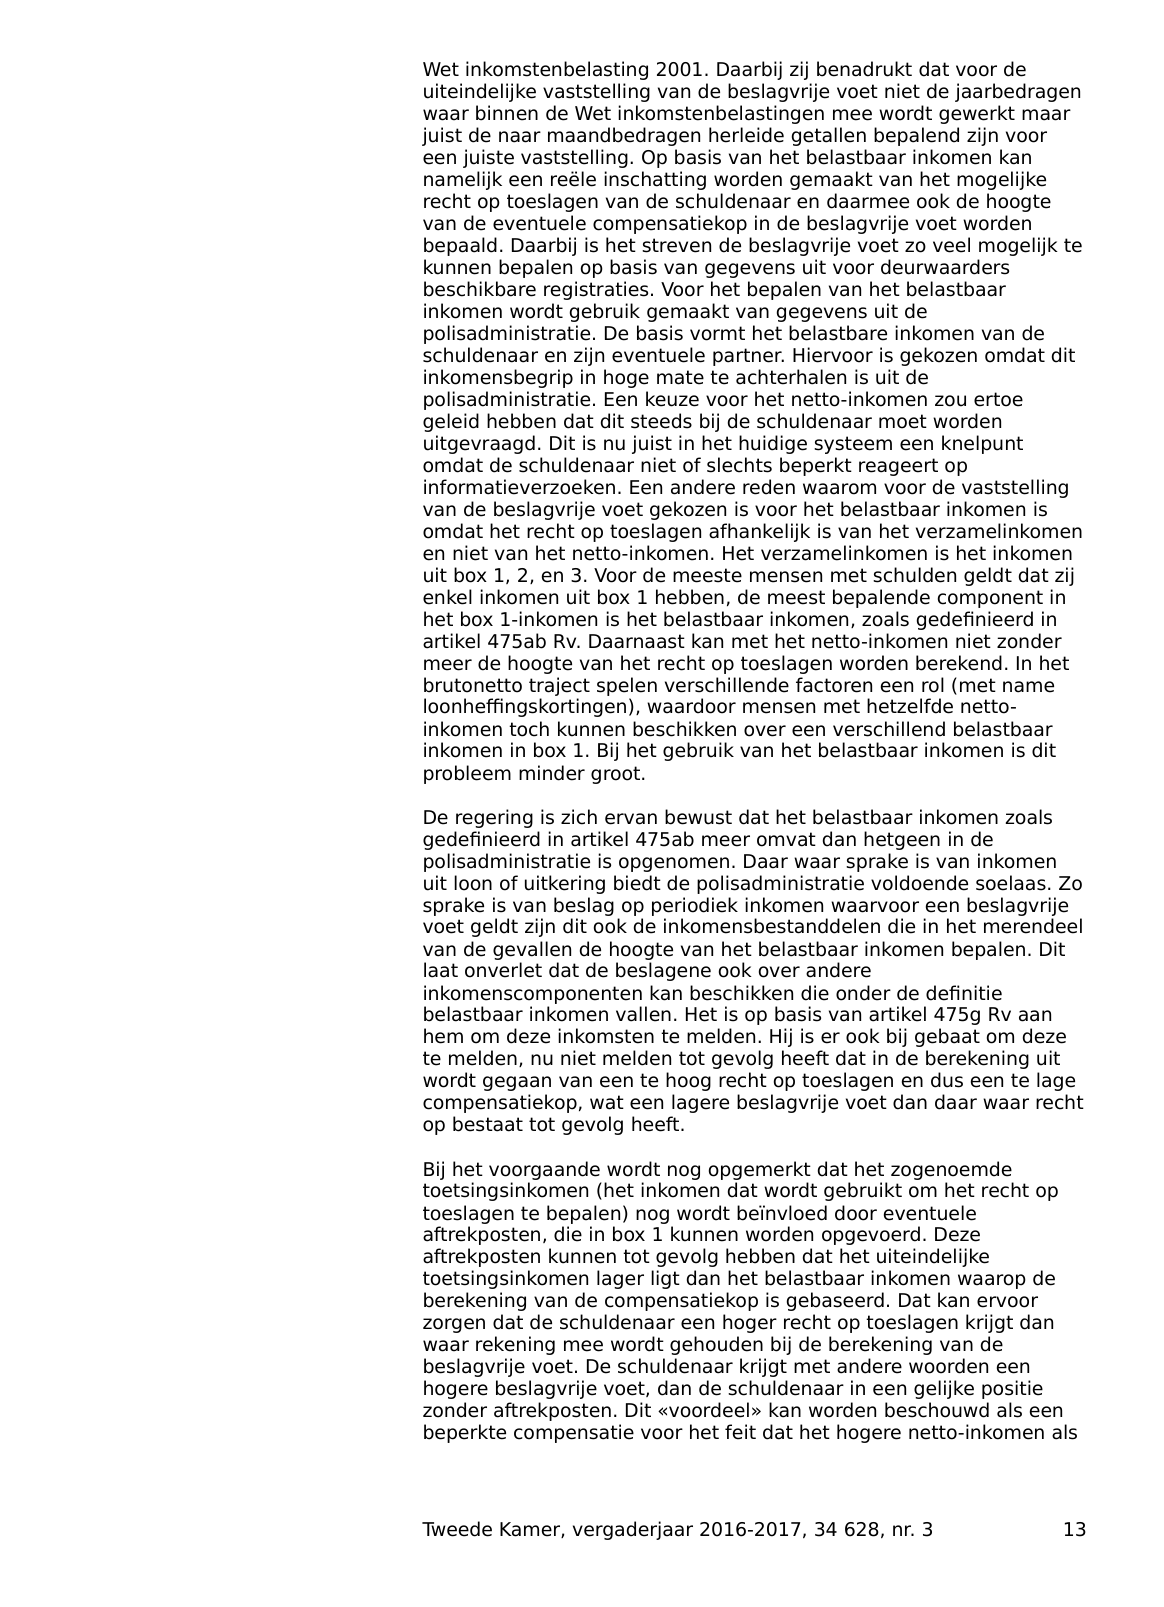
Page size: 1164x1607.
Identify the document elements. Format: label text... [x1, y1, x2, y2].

text Bij het voorgaande wordt nog opgemerkt dat het zogenoemde toetsingsinkomen (het inkomen dat wordt gebruikt om het recht op toeslagen te bepalen) nog wordt beïnvloed door eventuele aftrekposten, die in box 1 kunnen worden opgevoerd. Deze aftrekposten kunnen tot gevolg hebben dat het uiteindelijke toetsingsinkomen lager ligt dan het belastbaar inkomen waarop de berekening van de compensatiekop is gebaseerd. Dat kan ervoor zorgen dat de schuldenaar een hoger recht op toeslagen krijgt dan waar rekening mee wordt gehouden bij de berekening van de beslagvrije voet. De schuldenaar krijgt met andere woorden een hogere beslagvrije voet, dan de schuldenaar in een gelijke positie zonder aftrekposten. Dit «voordeel» kan worden beschouwd als een beperkte compensatie voor het feit dat het hogere netto-inkomen als [422, 1158, 1087, 1444]
text Wet inkomstenbelasting 2001. Daarbij zij benadrukt dat voor de uiteindelijke vaststelling van de beslagvrije voet niet de jaarbedragen waar binnen de Wet inkomstenbelastingen mee wordt gewerkt maar juist de naar maandbedragen herleide getallen bepalend zijn voor een juiste vaststelling. Op basis van het belastbaar inkomen kan namelijk een reële inschatting worden gemaakt van het mogelijke recht op toeslagen van de schuldenaar en daarmee ook de hoogte van de eventuele compensatiekop in de beslagvrije voet worden bepaald. Daarbij is het streven de beslagvrije voet zo veel mogelijk te kunnen bepalen op basis van gegevens uit voor deurwaarders beschikbare registraties. Voor het bepalen van het belastbaar inkomen wordt gebruik gemaakt van gegevens uit de polisadministratie. De basis vormt het belastbare inkomen van de schuldenaar en zijn eventuele partner. Hiervoor is gekozen omdat dit inkomensbegrip in hoge mate te achterhalen is uit de polisadministratie. Een keuze voor het netto-inkomen zou ertoe geleid hebben dat dit steeds bij de schuldenaar moet worden uitgevraagd. Dit is nu juist in het huidige systeem een knelpunt omdat de schuldenaar niet of slechts beperkt reageert op informatieverzoeken. Een andere reden waarom voor de vaststelling van de beslagvrije voet gekozen is voor het belastbaar inkomen is omdat het recht op toeslagen afhankelijk is van het verzamelinkomen en niet van het netto-inkomen. Het verzamelinkomen is het inkomen uit box 1, 2, en 3. Voor de meeste mensen met schulden geldt dat zij enkel inkomen uit box 1 hebben, de meest bepalende component in het box 1-inkomen is het belastbaar inkomen, zoals gedefinieerd in artikel 475ab Rv. Daarnaast kan met het netto-inkomen niet zonder meer de hoogte van het recht op toeslagen worden berekend. In het brutonetto traject spelen verschillende factoren een rol (met name loonheffingskortingen), waardoor mensen met hetzelfde netto-inkomen toch kunnen beschikken over een verschillend belastbaar inkomen in box 1. Bij het gebruik van het belastbaar inkomen is dit probleem minder groot. [422, 59, 1087, 784]
text De regering is zich ervan bewust dat het belastbaar inkomen zoals gedefinieerd in artikel 475ab meer omvat dan hetgeen in de polisadministratie is opgenomen. Daar waar sprake is van inkomen uit loon of uitkering biedt de polisadministratie voldoende soelaas. Zo sprake is van beslag op periodiek inkomen waarvoor een beslagvrije voet geldt zijn dit ook de inkomensbestanddelen die in het merendeel van de gevallen de hoogte van het belastbaar inkomen bepalen. Dit laat onverlet dat de beslagene ook over andere inkomenscomponenten kan beschikken die onder de definitie belastbaar inkomen vallen. Het is op basis van artikel 475g Rv aan hem om deze inkomsten te melden. Hij is er ook bij gebaat om deze te melden, nu niet melden tot gevolg heeft dat in de berekening uit wordt gegaan van een te hoog recht op toeslagen en dus een te lage compensatiekop, wat een lagere beslagvrije voet dan daar waar recht op bestaat tot gevolg heeft. [422, 807, 1087, 1136]
